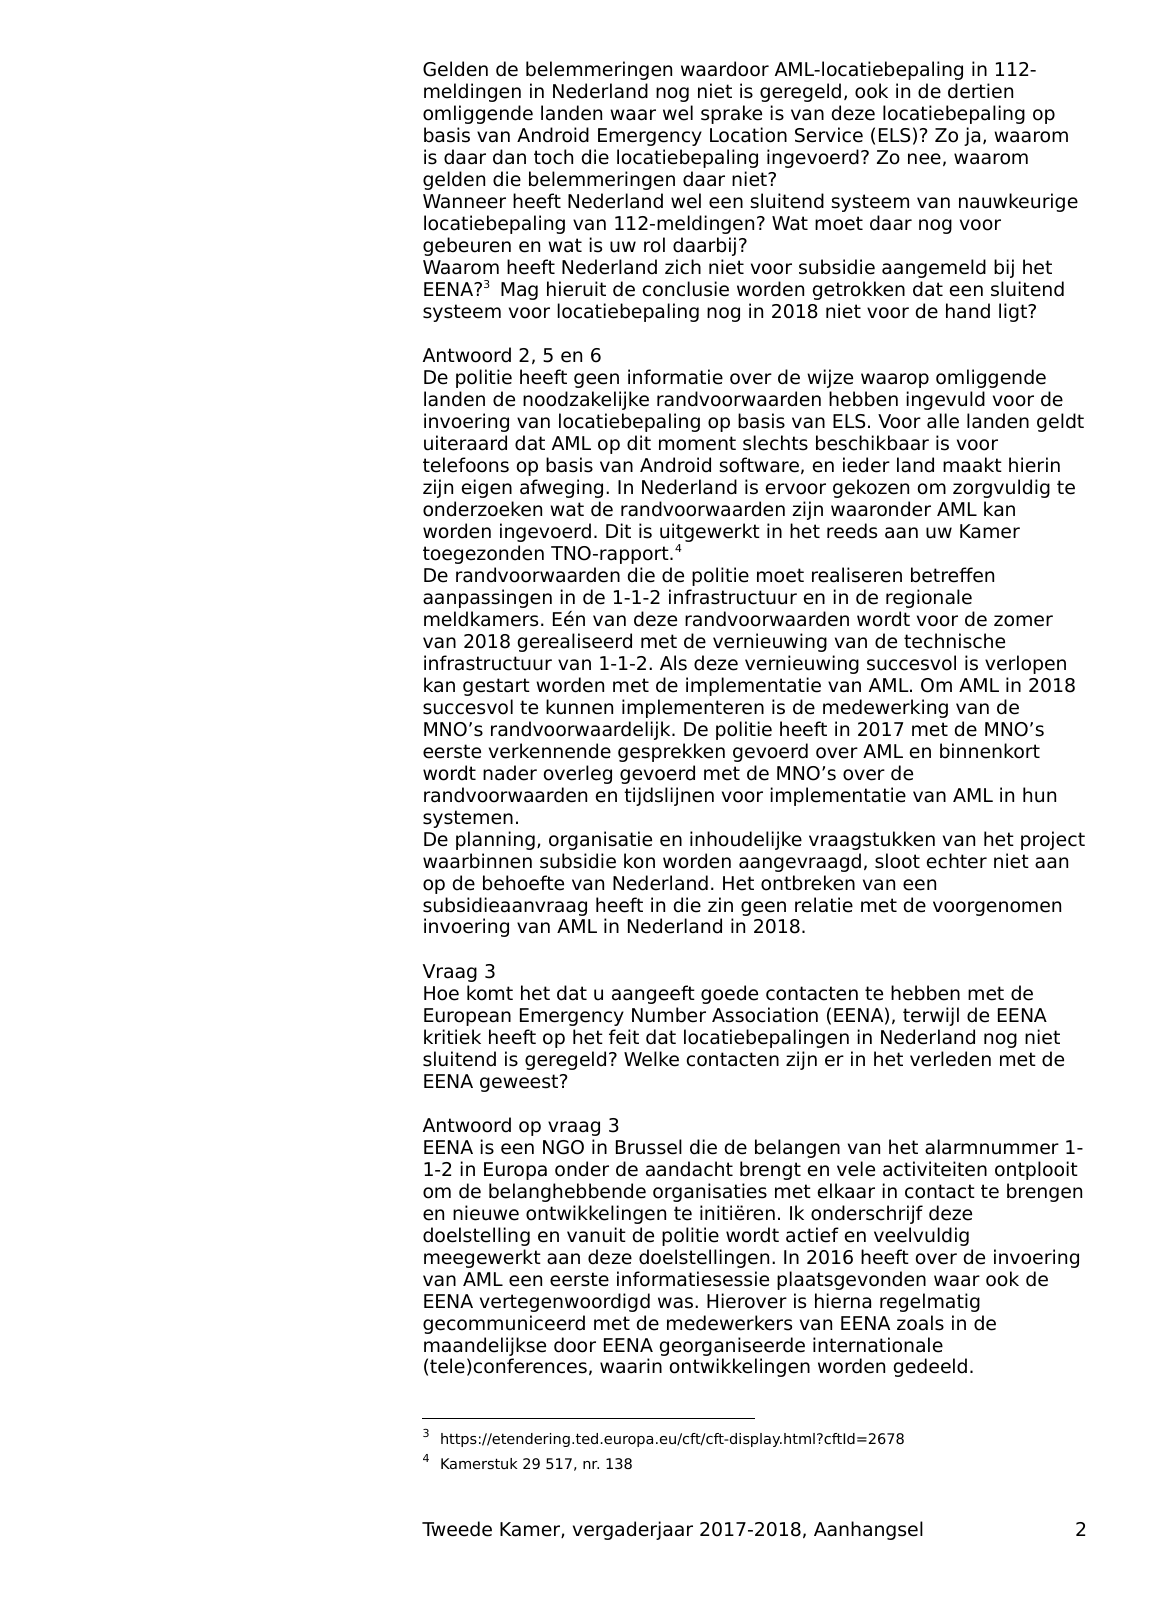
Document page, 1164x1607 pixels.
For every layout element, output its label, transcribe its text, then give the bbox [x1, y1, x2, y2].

text Waarom heeft Nederland zich niet voor subsidie aangemeld bij het EENA? Mag hieruit de conclusie worden getrokken dat een sluitend systeem voor locatiebepaling nog in 2018 niet voor de hand ligt? [422, 257, 1087, 323]
text De planning, organisatie en inhoudelijke vraagstukken van het project waarbinnen subsidie kon worden aangevraagd, sloot echter niet aan op de behoefte van Nederland. Het ontbreken van een subsidieaanvraag heeft in die zin geen relatie met de voorgenomen invoering van AML in Nederland in 2018. [422, 828, 1087, 938]
text Antwoord op vraag 3 [422, 1115, 1087, 1137]
text Wanneer heeft Nederland wel een sluitend systeem van nauwkeurige locatiebepaling van 112-meldingen? Wat moet daar nog voor gebeuren en wat is uw rol daarbij? [422, 191, 1087, 257]
text Hoe komt het dat u aangeeft goede contacten te hebben met de European Emergency Number Association (EENA), terwijl de EENA kritiek heeft op het feit dat locatiebepalingen in Nederland nog niet sluitend is geregeld? Welke contacten zijn er in het verleden met de EENA geweest? [422, 983, 1087, 1092]
text De politie heeft geen informatie over de wijze waarop omliggende landen de noodzakelijke randvoorwaarden hebben ingevuld voor de invoering van locatiebepaling op basis van ELS. Voor alle landen geldt uiteraard dat AML op dit moment slechts beschikbaar is voor telefoons op basis van Android software, en ieder land maakt hierin zijn eigen afweging. In Nederland is ervoor gekozen om zorgvuldig te onderzoeken wat de randvoorwaarden zijn waaronder AML kan worden ingevoerd. Dit is uitgewerkt in het reeds aan uw Kamer toegezonden TNO-rapport. [422, 367, 1087, 565]
text Kamerstuk 29 517, nr. 138 [422, 1452, 1087, 1474]
text Antwoord 2, 5 en 6 [422, 345, 1087, 367]
text Gelden de belemmeringen waardoor AML-locatiebepaling in 112-meldingen in Nederland nog niet is geregeld, ook in de dertien omliggende landen waar wel sprake is van deze locatiebepaling op basis van Android Emergency Location Service (ELS)? Zo ja, waarom is daar dan toch die locatiebepaling ingevoerd? Zo nee, waarom gelden die belemmeringen daar niet? [422, 59, 1087, 191]
text EENA is een NGO in Brussel die de belangen van het alarmnummer 1-1-2 in Europa onder de aandacht brengt en vele activiteiten ontplooit om de belanghebbende organisaties met elkaar in contact te brengen en nieuwe ontwikkelingen te initiëren. Ik onderschrijf deze doelstelling en vanuit de politie wordt actief en veelvuldig meegewerkt aan deze doelstellingen. In 2016 heeft over de invoering van AML een eerste informatiesessie plaatsgevonden waar ook de EENA vertegenwoordigd was. Hierover is hierna regelmatig gecommuniceerd met de medewerkers van EENA zoals in de maandelijkse door EENA georganiseerde internationale (tele)conferences, waarin ontwikkelingen worden gedeeld. [422, 1137, 1087, 1378]
text Vraag 3 [422, 961, 1087, 983]
text https://etendering.ted.europa.eu/cft/cft-display.html?cftId=2678 [422, 1427, 1087, 1449]
text De randvoorwaarden die de politie moet realiseren betreffen aanpassingen in de 1-1-2 infrastructuur en in de regionale meldkamers. Eén van deze randvoorwaarden wordt voor de zomer van 2018 gerealiseerd met de vernieuwing van de technische infrastructuur van 1-1-2. Als deze vernieuwing succesvol is verlopen kan gestart worden met de implementatie van AML. Om AML in 2018 succesvol te kunnen implementeren is de medewerking van de MNO’s randvoorwaardelijk. De politie heeft in 2017 met de MNO’s eerste verkennende gesprekken gevoerd over AML en binnenkort wordt nader overleg gevoerd met de MNO’s over de randvoorwaarden en tijdslijnen voor implementatie van AML in hun systemen. [422, 565, 1087, 828]
